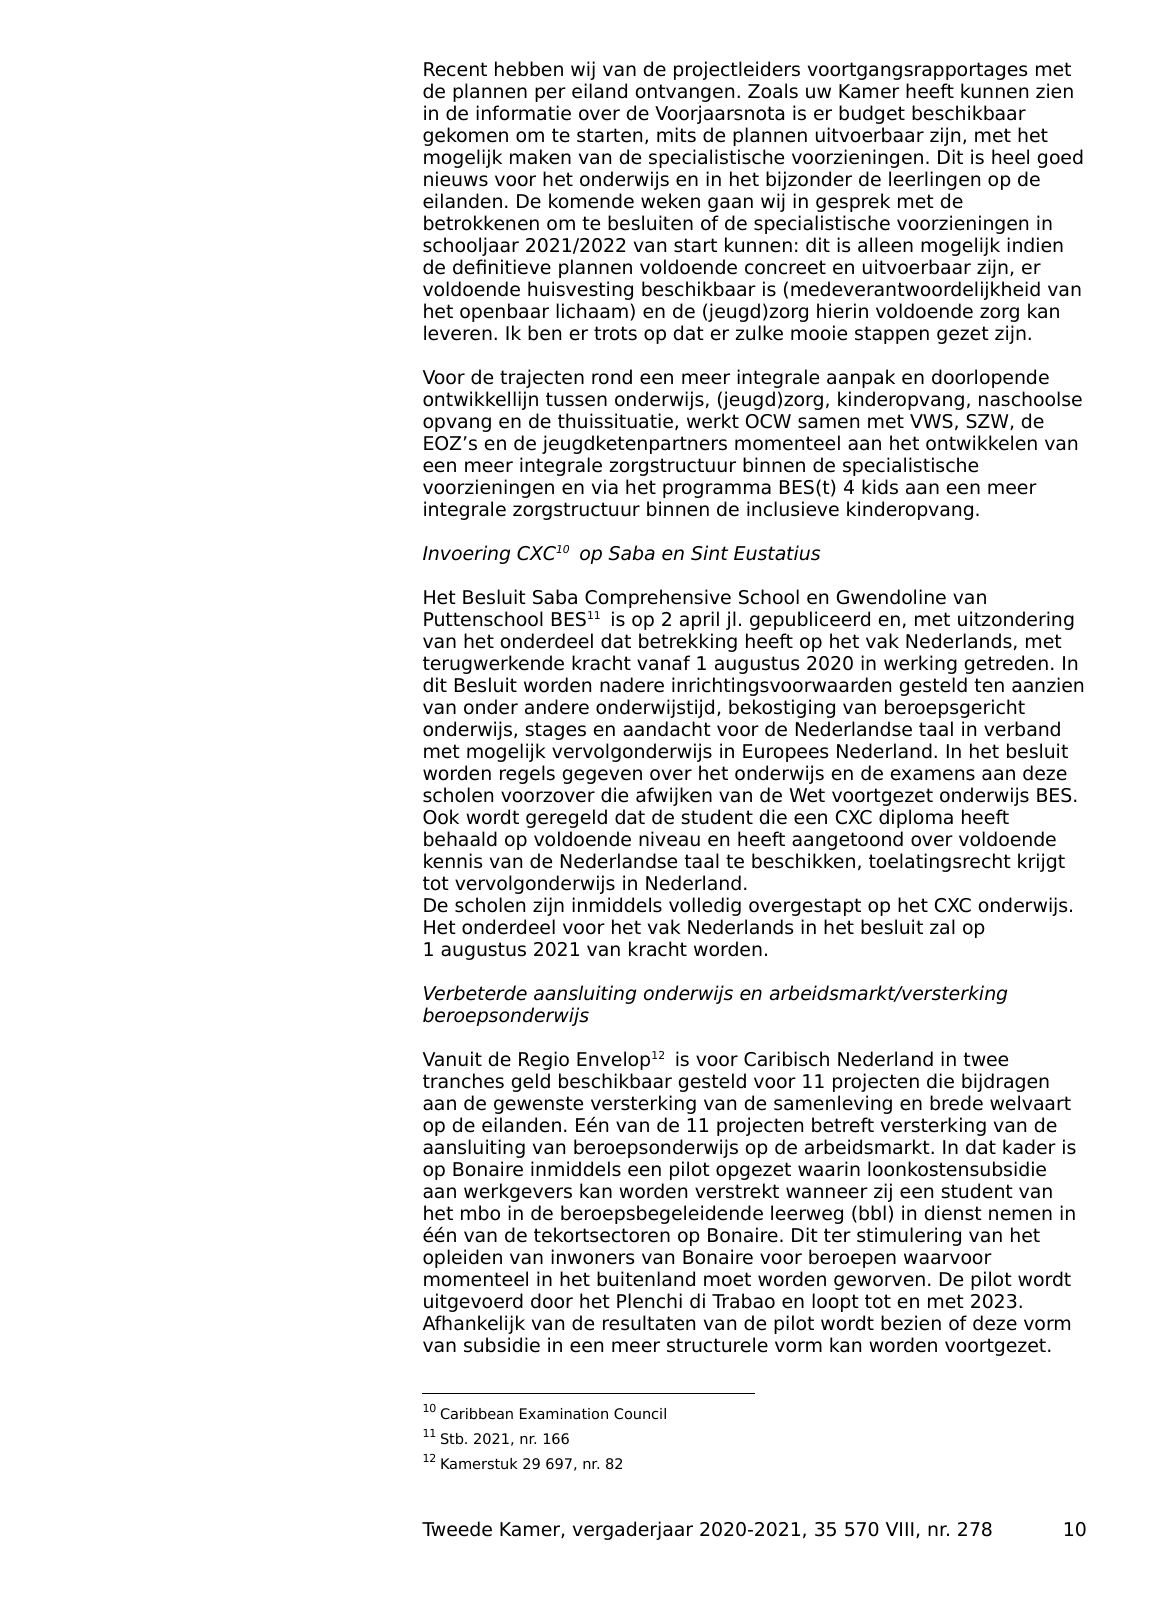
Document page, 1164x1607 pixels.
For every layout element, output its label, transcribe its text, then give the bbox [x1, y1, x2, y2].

text Het Besluit Saba Comprehensive School en Gwendoline van Puttenschool BES is op 2 april jl. gepubliceerd en, met uitzondering van het onderdeel dat betrekking heeft op het vak Nederlands, met terugwerkende kracht vanaf 1 augustus 2020 in werking getreden. In dit Besluit worden nadere inrichtingsvoorwaarden gesteld ten aanzien van onder andere onderwijstijd, bekostiging van beroepsgericht onderwijs, stages en aandacht voor de Nederlandse taal in verband met mogelijk vervolgonderwijs in Europees Nederland. In het besluit worden regels gegeven over het onderwijs en de examens aan deze scholen voorzover die afwijken van de Wet voortgezet onderwijs BES. Ook wordt geregeld dat de student die een CXC diploma heeft behaald op voldoende niveau en heeft aangetoond over voldoende kennis van de Nederlandse taal te beschikken, toelatingsrecht krijgt tot vervolgonderwijs in Nederland. [422, 587, 1087, 895]
text Vanuit de Regio Envelop is voor Caribisch Nederland in twee tranches geld beschikbaar gesteld voor 11 projecten die bijdragen aan de gewenste versterking van de samenleving en brede welvaart op de eilanden. Eén van de 11 projecten betreft versterking van de aansluiting van beroepsonderwijs op de arbeidsmarkt. In dat kader is op Bonaire inmiddels een pilot opgezet waarin loonkostensubsidie aan werkgevers kan worden verstrekt wanneer zij een student van het mbo in de beroepsbegeleidende leerweg (bbl) in dienst nemen in één van de tekortsectoren op Bonaire. Dit ter stimulering van het opleiden van inwoners van Bonaire voor beroepen waarvoor momenteel in het buitenland moet worden geworven. De pilot wordt uitgevoerd door het Plenchi di Trabao en loopt tot en met 2023. Afhankelijk van de resultaten van de pilot wordt bezien of deze vorm van subsidie in een meer structurele vorm kan worden voortgezet. [422, 1049, 1087, 1357]
text Recent hebben wij van de projectleiders voortgangsrapportages met de plannen per eiland ontvangen. Zoals uw Kamer heeft kunnen zien in de informatie over de Voorjaarsnota is er budget beschikbaar gekomen om te starten, mits de plannen uitvoerbaar zijn, met het mogelijk maken van de specialistische voorzieningen. Dit is heel goed nieuws voor het onderwijs en in het bijzonder de leerlingen op de eilanden. De komende weken gaan wij in gesprek met de betrokkenen om te besluiten of de specialistische voorzieningen in schooljaar 2021/2022 van start kunnen: dit is alleen mogelijk indien de definitieve plannen voldoende concreet en uitvoerbaar zijn, er voldoende huisvesting beschikbaar is (medeverantwoordelijkheid van het openbaar lichaam) en de (jeugd)zorg hierin voldoende zorg kan leveren. Ik ben er trots op dat er zulke mooie stappen gezet zijn. [422, 59, 1087, 345]
text De scholen zijn inmiddels volledig overgestapt op het CXC onderwijs. Het onderdeel voor het vak Nederlands in het besluit zal op 1 augustus 2021 van kracht worden. [422, 895, 1087, 961]
subtitle Invoering CXC op Saba en Sint Eustatius [422, 543, 1087, 565]
text Kamerstuk 29 697, nr. 82 [422, 1452, 1087, 1474]
text Voor de trajecten rond een meer integrale aanpak en doorlopende ontwikkellijn tussen onderwijs, (jeugd)zorg, kinderopvang, naschoolse opvang en de thuissituatie, werkt OCW samen met VWS, SZW, de EOZ’s en de jeugdketenpartners momenteel aan het ontwikkelen van een meer integrale zorgstructuur binnen de specialistische voorzieningen en via het programma BES(t) 4 kids aan een meer integrale zorgstructuur binnen de inclusieve kinderopvang. [422, 367, 1087, 521]
subtitle Verbeterde aansluiting onderwijs en arbeidsmarkt/versterking beroepsonderwijs [422, 983, 1087, 1027]
text Caribbean Examination Council [422, 1402, 1087, 1424]
text Stb. 2021, nr. 166 [422, 1427, 1087, 1449]
